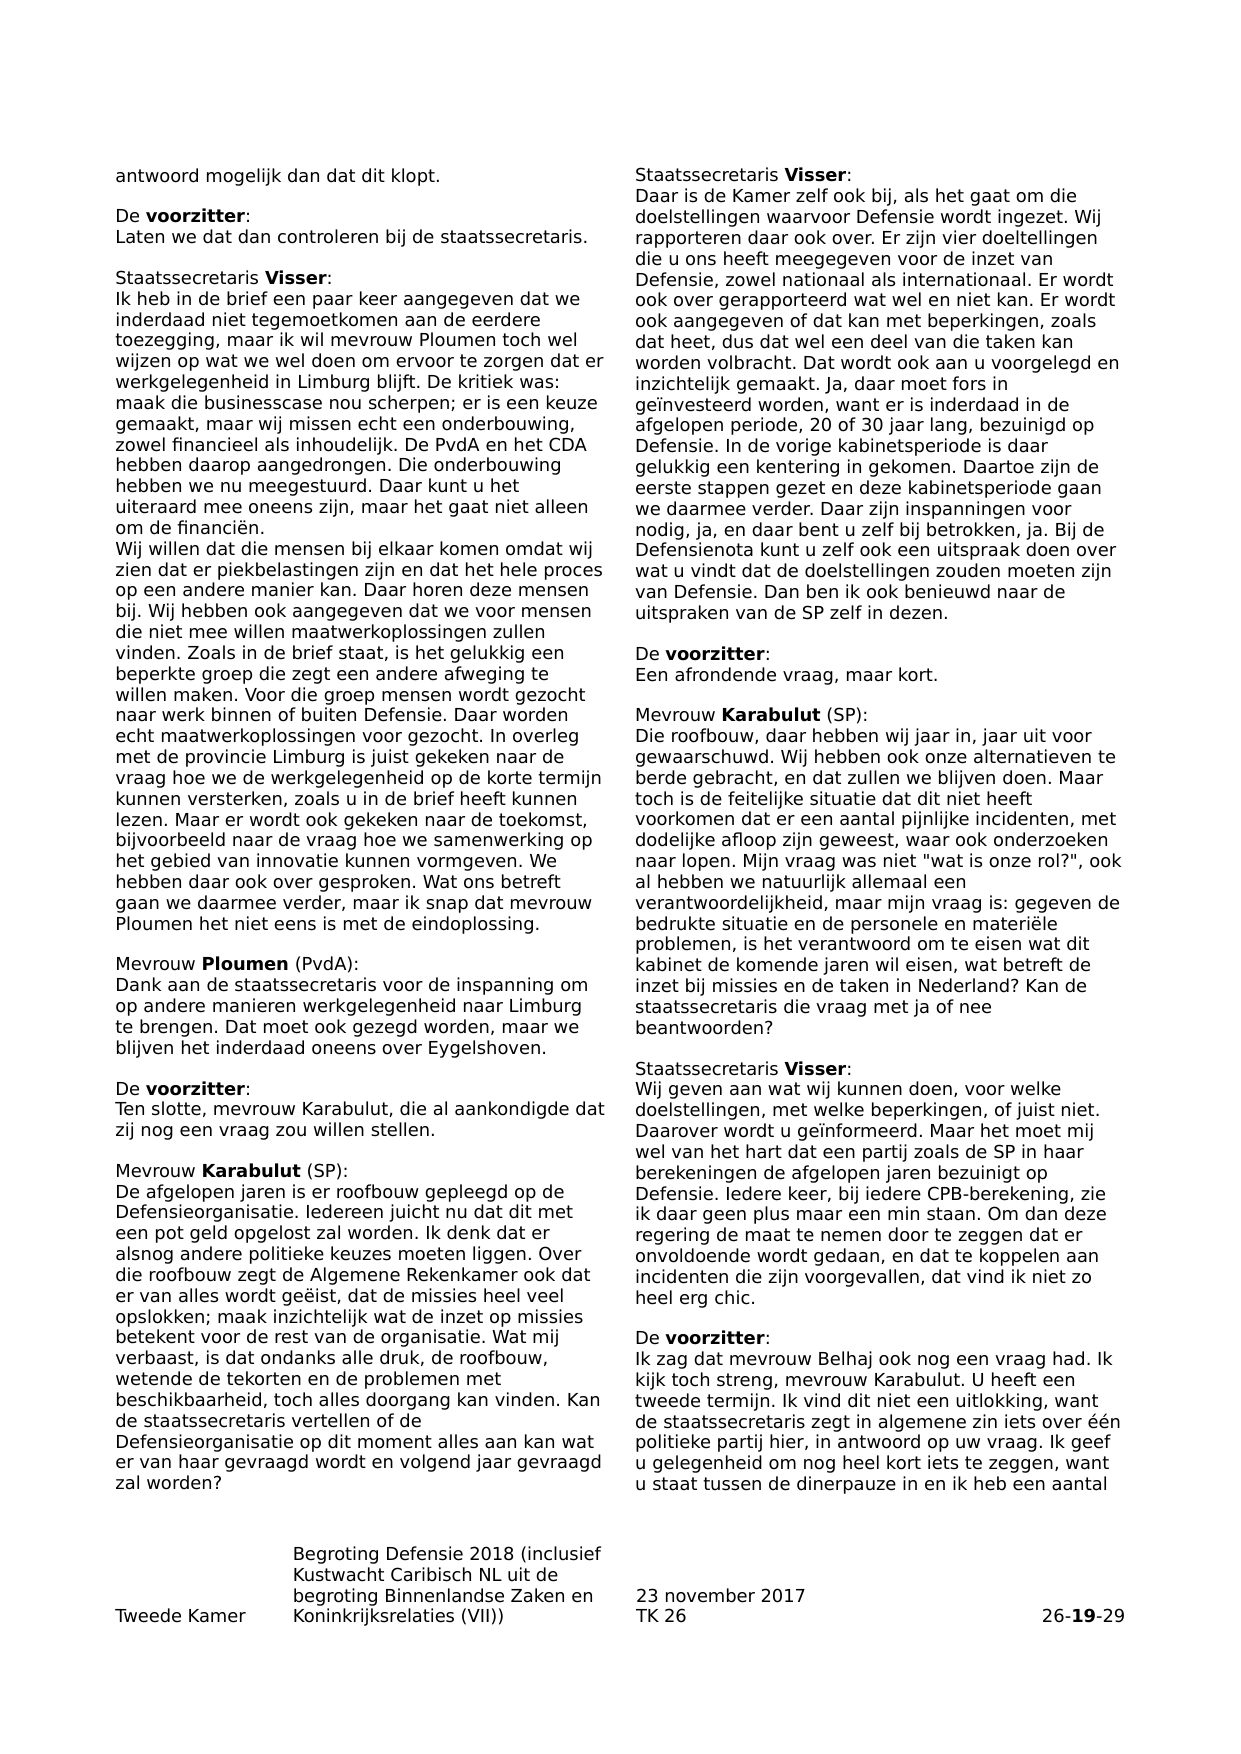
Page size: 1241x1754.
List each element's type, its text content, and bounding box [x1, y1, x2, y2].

text Staatssecretaris Visser: [635, 1058, 1125, 1079]
text De voorzitter: [635, 1328, 1125, 1349]
text antwoord mogelijk dan dat dit klopt. [115, 165, 605, 186]
text Ik heb in de brief een paar keer aangegeven dat we inderdaad niet tegemoetkomen aan de eerdere toezegging, maar ik wil mevrouw Ploumen toch wel wijzen op wat we wel doen om ervoor te zorgen dat er werkgelegenheid in Limburg blijft. De kritiek was: maak die businesscase nou scherpen; er is een keuze gemaakt, maar wij missen echt een onderbouwing, zowel financieel als inhoudelijk. De PvdA en het CDA hebben daarop aangedrongen. Die onderbouwing hebben we nu meegestuurd. Daar kunt u het uiteraard mee oneens zijn, maar het gaat niet alleen om de financiën. [115, 288, 605, 538]
text Mevrouw Karabulut (SP): [115, 1161, 605, 1181]
text Mevrouw Ploumen (PvdA): [115, 954, 605, 975]
text Staatssecretaris Visser: [115, 268, 605, 288]
text Ten slotte, mevrouw Karabulut, die al aankondigde dat zij nog een vraag zou willen stellen. [115, 1099, 605, 1141]
text Mevrouw Karabulut (SP): [635, 705, 1125, 726]
text Laten we dat dan controleren bij de staatssecretaris. [115, 227, 605, 248]
text De voorzitter: [635, 643, 1125, 664]
text Die roofbouw, daar hebben wij jaar in, jaar uit voor gewaarschuwd. Wij hebben ook onze alternatieven te berde gebracht, en dat zullen we blijven doen. Maar toch is de feitelijke situatie dat dit niet heeft voorkomen dat er een aantal pijnlijke incidenten, met dodelijke afloop zijn geweest, waar ook onderzoeken naar lopen. Mijn vraag was niet "wat is onze rol?", ook al hebben we natuurlijk allemaal een verantwoordelijkheid, maar mijn vraag is: gegeven de bedrukte situatie en de personele en materiële problemen, is het verantwoord om te eisen wat dit kabinet de komende jaren wil eisen, wat betreft de inzet bij missies en de taken in Nederland? Kan de staatssecretaris die vraag met ja of nee beantwoorden? [635, 726, 1125, 1038]
text Dank aan de staatssecretaris voor de inspanning om op andere manieren werkgelegenheid naar Limburg te brengen. Dat moet ook gezegd worden, maar we blijven het inderdaad oneens over Eygelshoven. [115, 975, 605, 1058]
text Daar is de Kamer zelf ook bij, als het gaat om die doelstellingen waarvoor Defensie wordt ingezet. Wij rapporteren daar ook over. Er zijn vier doeltellingen die u ons heeft meegegeven voor de inzet van Defensie, zowel nationaal als internationaal. Er wordt ook over gerapporteerd wat wel en niet kan. Er wordt ook aangegeven of dat kan met beperkingen, zoals dat heet, dus dat wel een deel van die taken kan worden volbracht. Dat wordt ook aan u voorgelegd en inzichtelijk gemaakt. Ja, daar moet fors in geïnvesteerd worden, want er is inderdaad in de afgelopen periode, 20 of 30 jaar lang, bezuinigd op Defensie. In de vorige kabinetsperiode is daar gelukkig een kentering in gekomen. Daartoe zijn de eerste stappen gezet en deze kabinetsperiode gaan we daarmee verder. Daar zijn inspanningen voor nodig, ja, en daar bent u zelf bij betrokken, ja. Bij de Defensienota kunt u zelf ook een uitspraak doen over wat u vindt dat de doelstellingen zouden moeten zijn van Defensie. Dan ben ik ook benieuwd naar de uitspraken van de SP zelf in dezen. [635, 186, 1125, 623]
text De afgelopen jaren is er roofbouw gepleegd op de Defensieorganisatie. Iedereen juicht nu dat dit met een pot geld opgelost zal worden. Ik denk dat er alsnog andere politieke keuzes moeten liggen. Over die roofbouw zegt de Algemene Rekenkamer ook dat er van alles wordt geëist, dat de missies heel veel opslokken; maak inzichtelijk wat de inzet op missies betekent voor de rest van de organisatie. Wat mij verbaast, is dat ondanks alle druk, de roofbouw, wetende de tekorten en de problemen met beschikbaarheid, toch alles doorgang kan vinden. Kan de staatssecretaris vertellen of de Defensieorganisatie op dit moment alles aan kan wat er van haar gevraagd wordt en volgend jaar gevraagd zal worden? [115, 1181, 605, 1494]
text Wij geven aan wat wij kunnen doen, voor welke doelstellingen, met welke beperkingen, of juist niet. Daarover wordt u geïnformeerd. Maar het moet mij wel van het hart dat een partij zoals de SP in haar berekeningen de afgelopen jaren bezuinigt op Defensie. Iedere keer, bij iedere CPB-berekening, zie ik daar geen plus maar een min staan. Om dan deze regering de maat te nemen door te zeggen dat er onvoldoende wordt gedaan, en dat te koppelen aan incidenten die zijn voorgevallen, dat vind ik niet zo heel erg chic. [635, 1079, 1125, 1308]
text Ik zag dat mevrouw Belhaj ook nog een vraag had. Ik kijk toch streng, mevrouw Karabulut. U heeft een tweede termijn. Ik vind dit niet een uitlokking, want de staatssecretaris zegt in algemene zin iets over één politieke partij hier, in antwoord op uw vraag. Ik geef u gelegenheid om nog heel kort iets te zeggen, want u staat tussen de dinerpauze in en ik heb een aantal [635, 1349, 1125, 1495]
text Staatssecretaris Visser: [635, 165, 1125, 186]
text De voorzitter: [115, 1078, 605, 1099]
text Een afrondende vraag, maar kort. [635, 664, 1125, 685]
text Wij willen dat die mensen bij elkaar komen omdat wij zien dat er piekbelastingen zijn en dat het hele proces op een andere manier kan. Daar horen deze mensen bij. Wij hebben ook aangegeven dat we voor mensen die niet mee willen maatwerkoplossingen zullen vinden. Zoals in de brief staat, is het gelukkig een beperkte groep die zegt een andere afweging te willen maken. Voor die groep mensen wordt gezocht naar werk binnen of buiten Defensie. Daar worden echt maatwerkoplossingen voor gezocht. In overleg met de provincie Limburg is juist gekeken naar de vraag hoe we de werkgelegenheid op de korte termijn kunnen versterken, zoals u in de brief heeft kunnen lezen. Maar er wordt ook gekeken naar de toekomst, bijvoorbeeld naar de vraag hoe we samenwerking op het gebied van innovatie kunnen vormgeven. We hebben daar ook over gesproken. Wat ons betreft gaan we daarmee verder, maar ik snap dat mevrouw Ploumen het niet eens is met de eindoplossing. [115, 538, 605, 934]
text De voorzitter: [115, 206, 605, 227]
